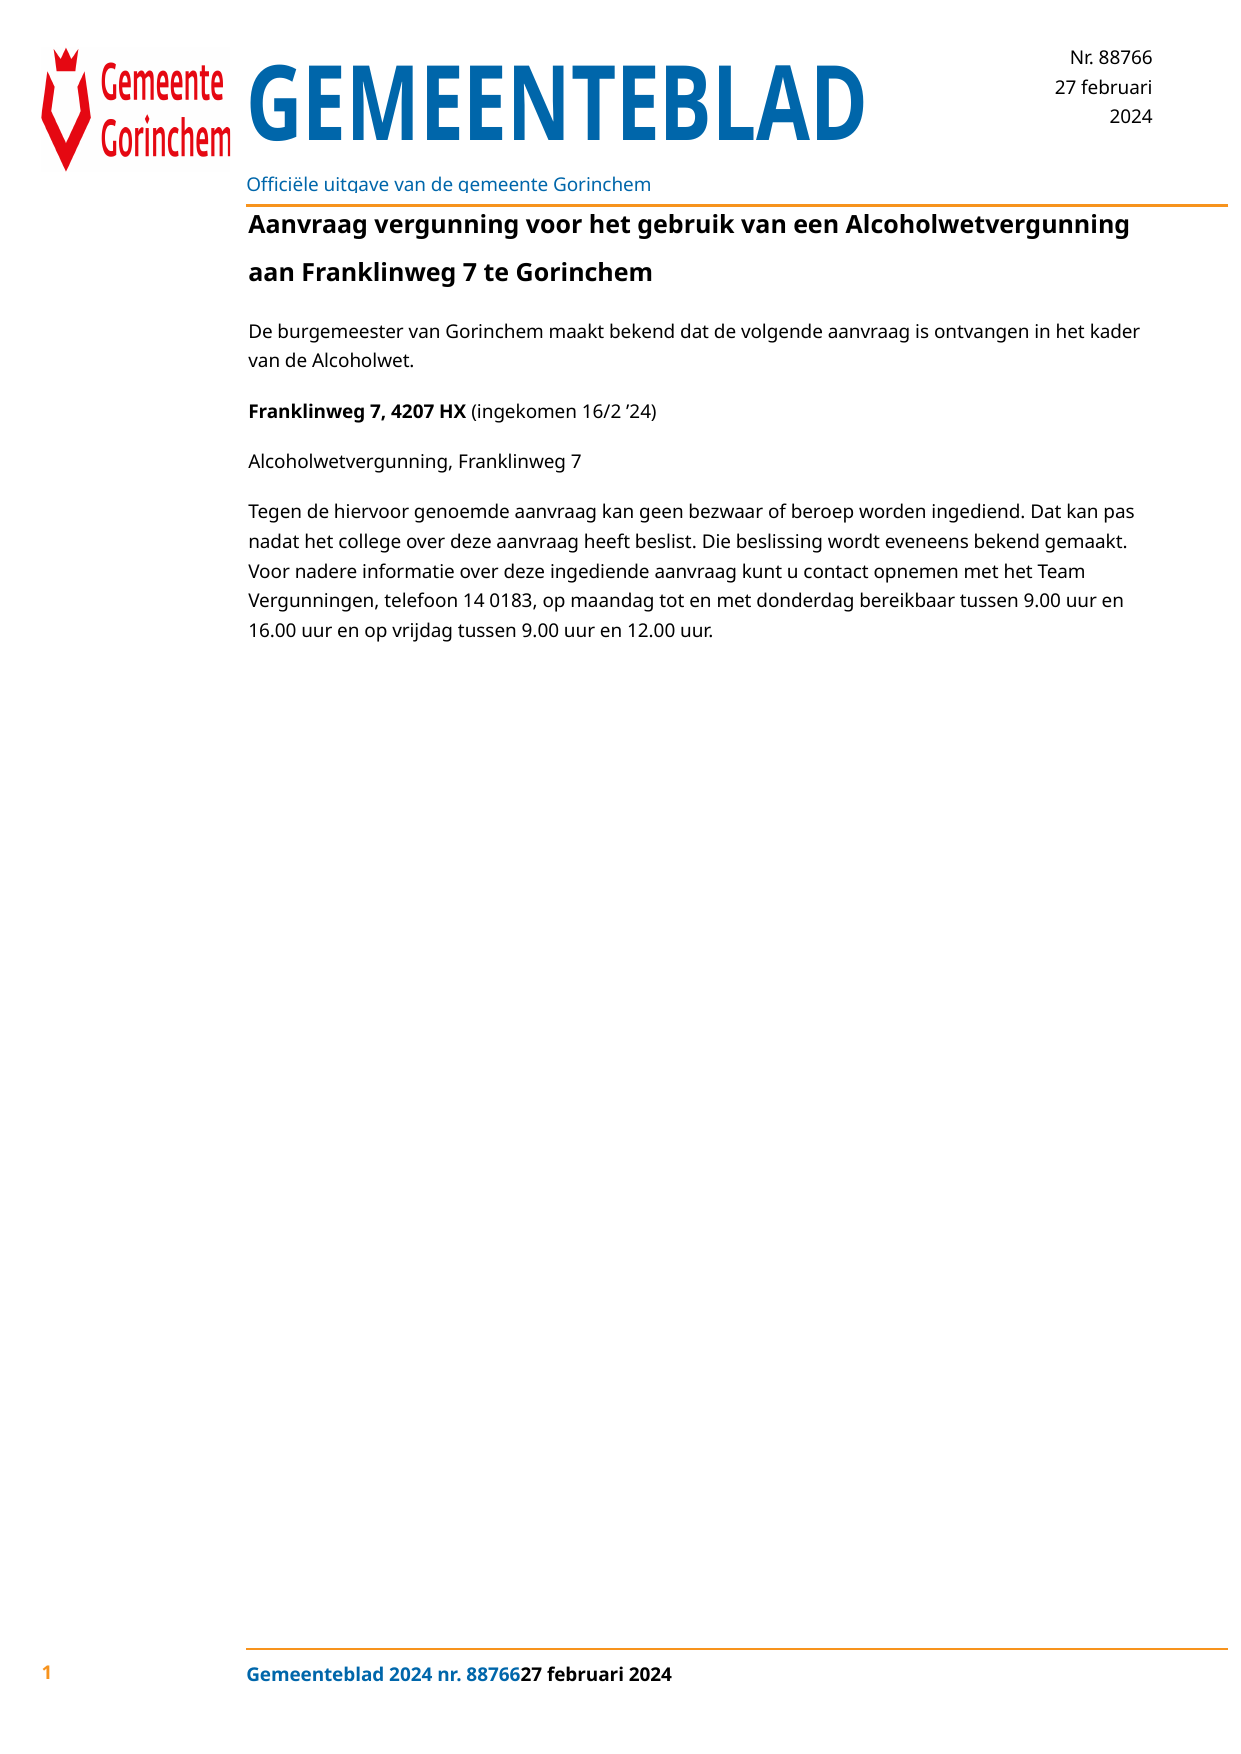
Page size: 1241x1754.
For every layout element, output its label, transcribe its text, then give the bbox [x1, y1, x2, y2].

text Franklinweg 7, 4207 HX (ingekomen 16/2 ’24) [248, 398, 1152, 424]
text Alcoholwetvergunning, Franklinweg 7 [248, 448, 1152, 474]
text Aanvraag vergunning voor het gebruik van een Alcoholwetvergunning aan Franklinweg 7 te Gorinchem [248, 207, 1152, 288]
picture [41, 47, 231, 172]
text Tegen de hiervoor genoemde aanvraag kan geen bezwaar of beroep worden ingediend. Dat kan pas nadat het college over deze aanvraag heeft beslist. Die beslissing wordt eveneens bekend gemaakt. Voor nadere informatie over deze ingediende aanvraag kunt u contact opnemen met het Team Vergunningen, telefoon 14 0183, op maandag tot en met donderdag bereikbaar tussen 9.00 uur en 16.00 uur en op vrijdag tussen 9.00 uur en 12.00 uur. [248, 499, 1152, 643]
text De burgemeester van Gorinchem maakt bekend dat de volgende aanvraag is ontvangen in het kader van de Alcoholwet. [248, 318, 1152, 373]
